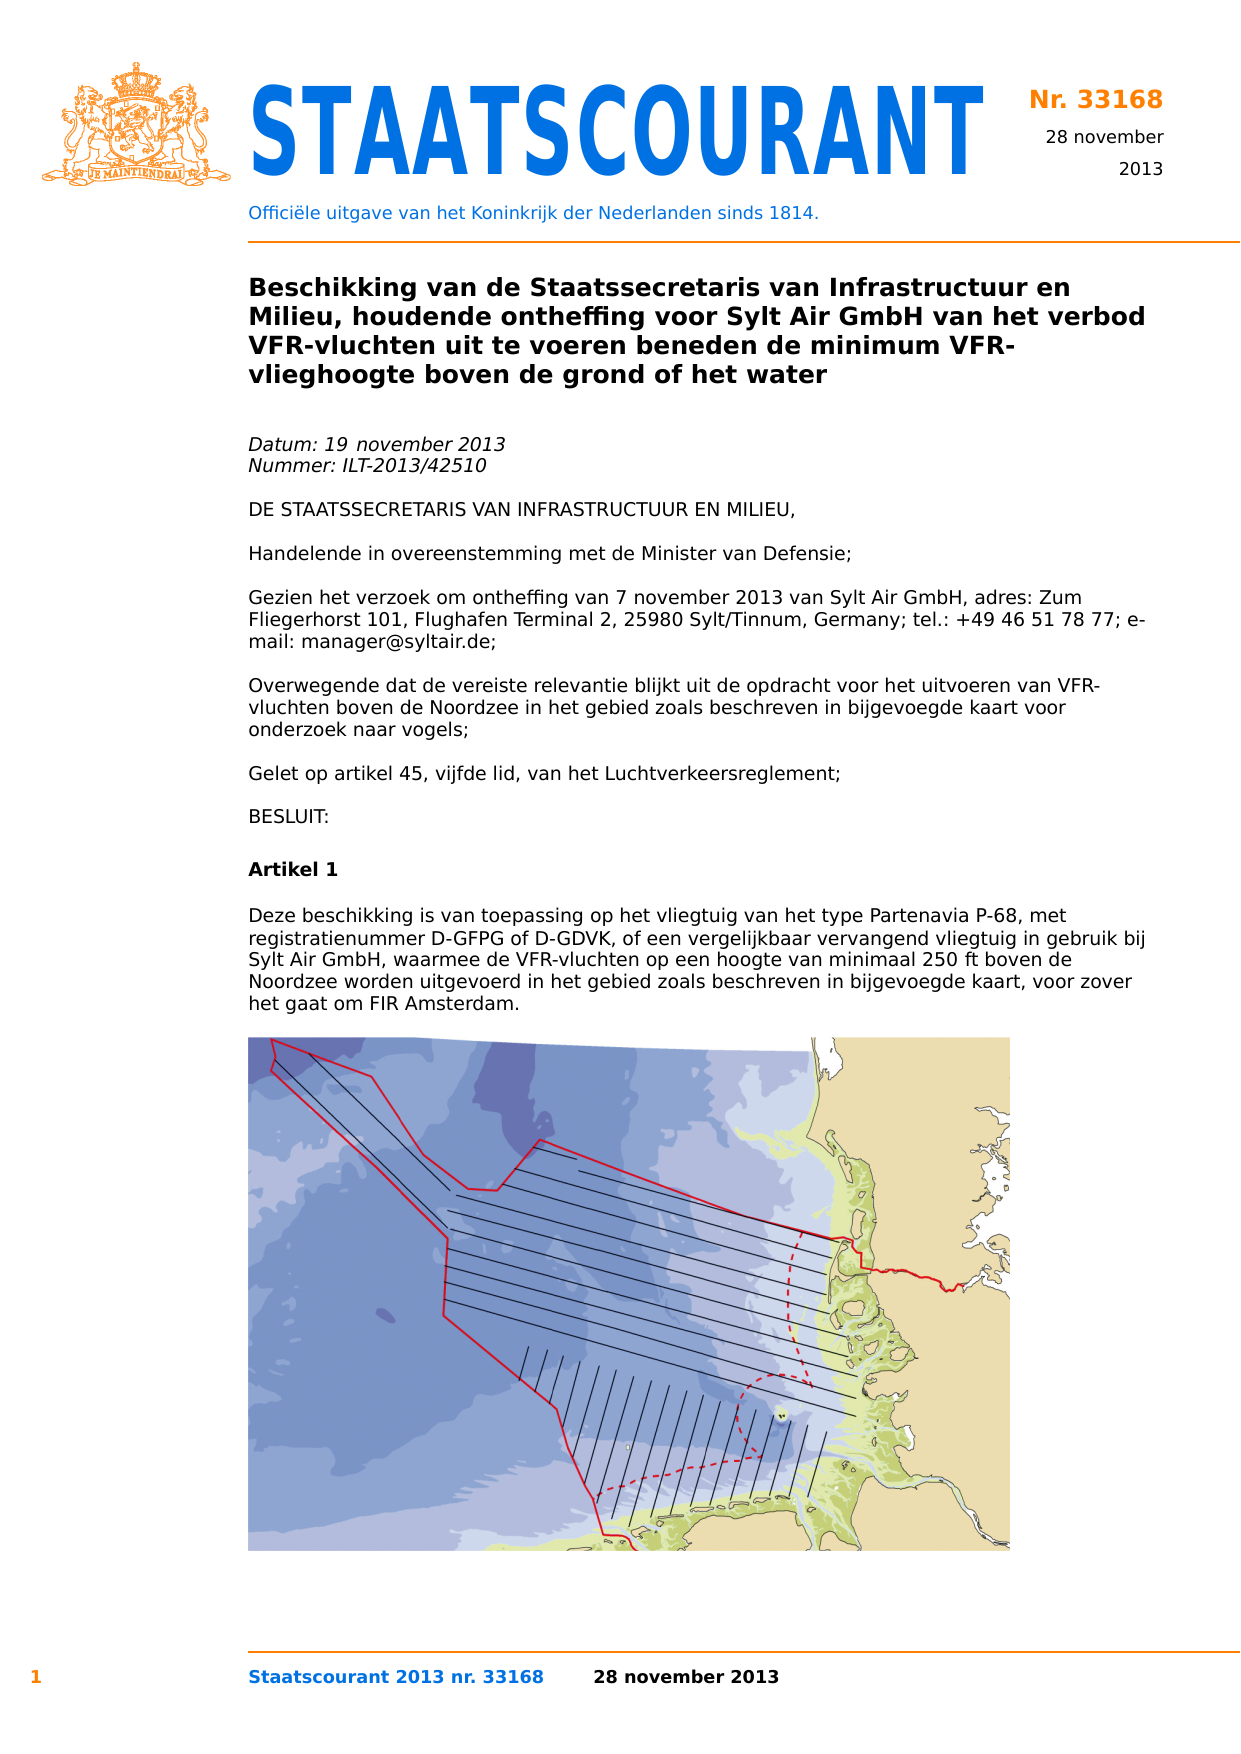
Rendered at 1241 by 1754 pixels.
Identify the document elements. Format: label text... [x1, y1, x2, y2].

text Handelende in overeenstemming met de Minister van Defensie; [248, 543, 1163, 565]
table_header Nr. 33168 [998, 62, 1240, 121]
text DE STAATSSECRETARIS VAN INFRASTRUCTUUR EN MILIEU, [248, 499, 1163, 521]
text Overwegende dat de vereiste relevantie blijkt uit de opdracht voor het uitvoeren van VFR-vluchten boven de Noordzee in het gebied zoals beschreven in bijgevoegde kaart voor onderzoek naar vogels; [248, 675, 1163, 741]
picture [248, 1037, 1010, 1551]
text Deze beschikking is van toepassing op het vliegtuig van het type Partenavia P-68, met registratienummer D-GFPG of D-GDVK, of een vergelijkbaar vervangend vliegtuig in gebruik bij Sylt Air GmbH, waarmee de VFR-vluchten op een hoogte van minimaal 250 ft boven de Noordzee worden uitgevoerd in het gebied zoals beschreven in bijgevoegde kaart, voor zover het gaat om FIR Amsterdam. [248, 905, 1163, 1015]
picture [41, 62, 231, 186]
text Gezien het verzoek om ontheffing van 7 november 2013 van Sylt Air GmbH, adres: Zum Fliegerhorst 101, Flughafen Terminal 2, 25980 Sylt/Tinnum, Germany; tel.: +49 46 51 78 77; e-mail: manager@syltair.de; [248, 587, 1163, 653]
table_cell 28 november [998, 121, 1240, 153]
text Gelet op artikel 45, vijfde lid, van het Luchtverkeersreglement; [248, 763, 1163, 784]
subtitle Artikel 1 [248, 858, 1163, 880]
table_cell 2013 [998, 153, 1240, 203]
text Datum: 19 november 2013 [248, 433, 1163, 455]
text BESLUIT: [248, 806, 1163, 828]
text Nummer: ILT-2013/42510 [248, 455, 1163, 477]
subtitle Beschikking van de Staatssecretaris van Infrastructuur en Milieu, houdende ontheffing voor Sylt Air GmbH van het verbod VFR-vluchten uit te voeren beneden de minimum VFR-vlieghoogte boven de grond of het water [248, 273, 1163, 390]
table_header [25, 62, 248, 241]
table_header STAATSCOURANT [248, 62, 998, 203]
table_cell Officiële uitgave van het Koninkrijk der Nederlanden sinds 1814. [248, 203, 1240, 241]
